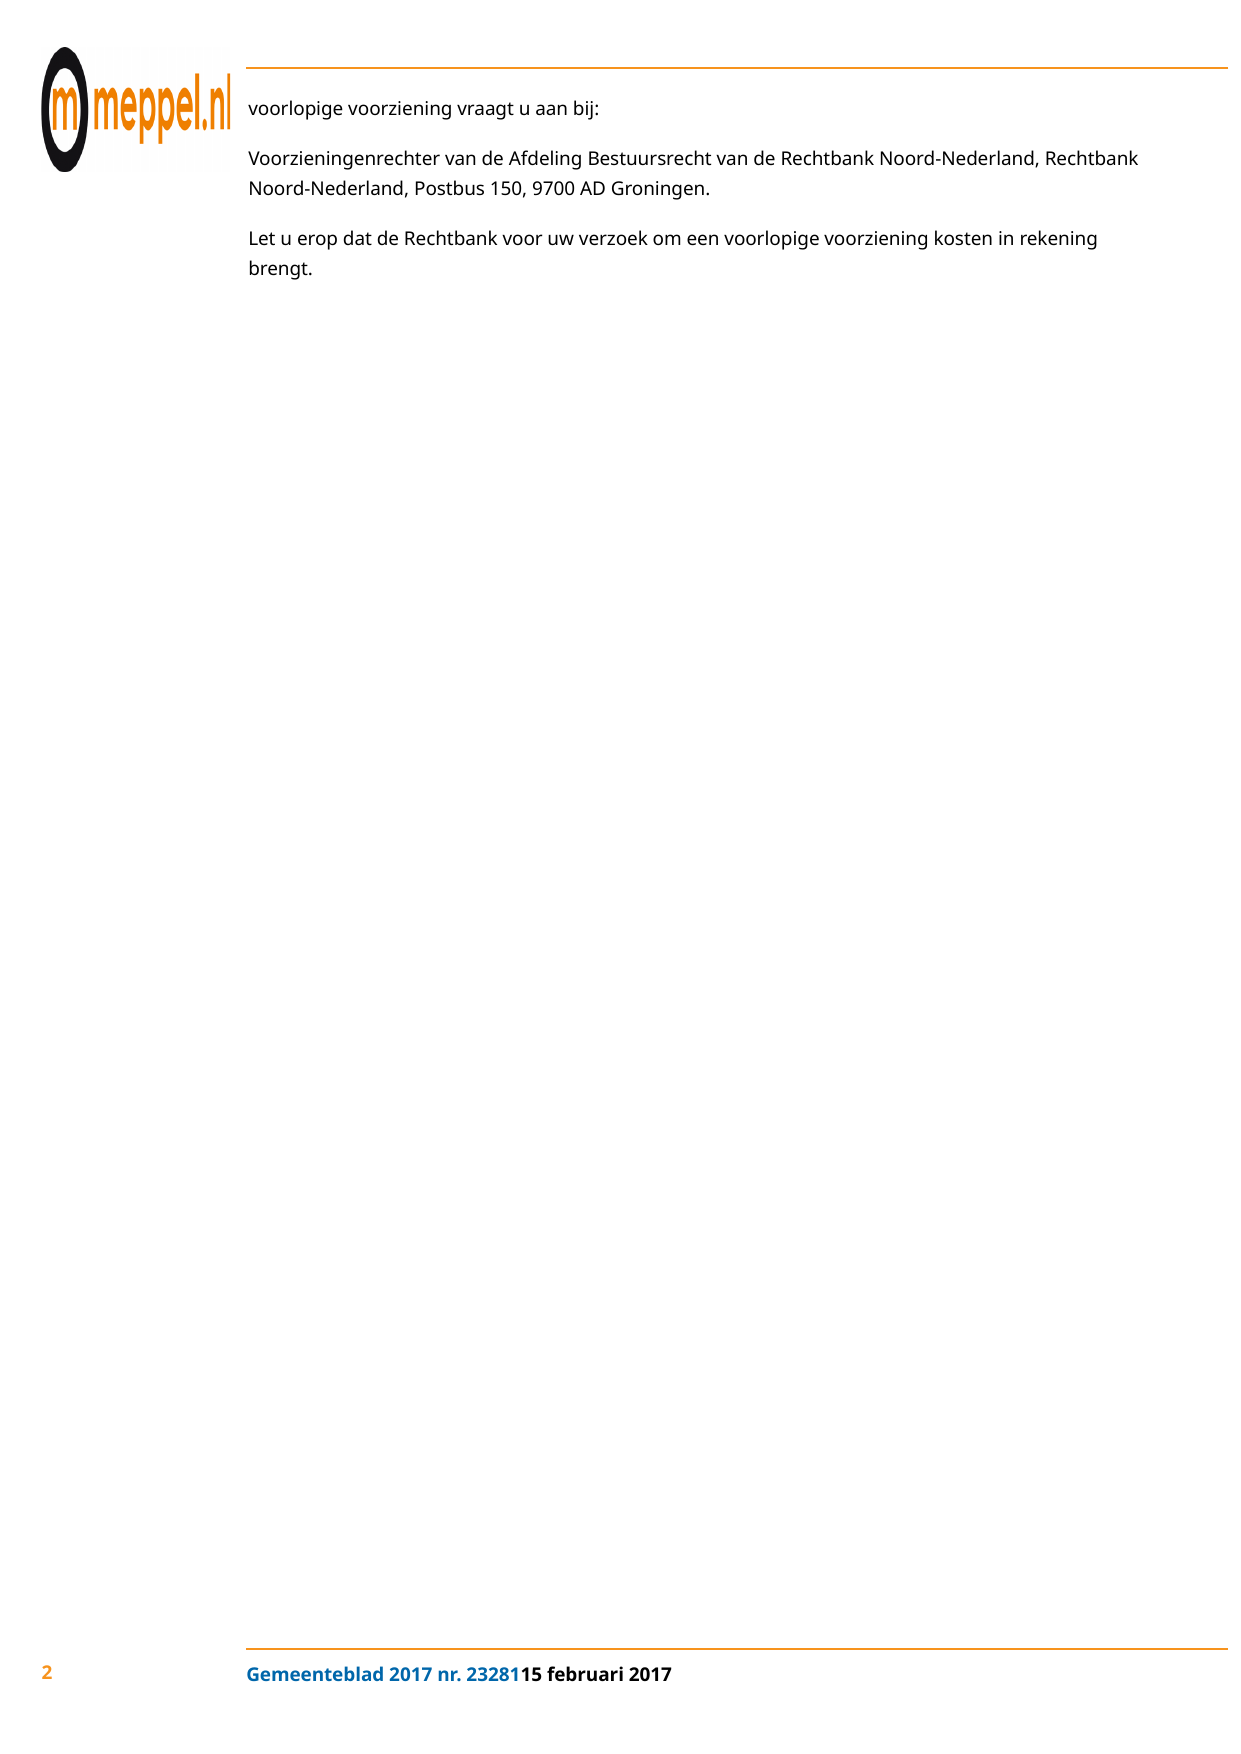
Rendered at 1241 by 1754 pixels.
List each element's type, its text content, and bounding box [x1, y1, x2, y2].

text Let u erop dat de Rechtbank voor uw verzoek om een voorlopige voorziening kosten in rekening brengt. [248, 225, 1152, 281]
text voorlopige voorziening vraagt u aan bij: [248, 95, 1152, 121]
picture [41, 47, 231, 172]
text Voorzieningenrechter van de Afdeling Bestuursrecht van de Rechtbank Noord-Nederland, Rechtbank Noord-Nederland, Postbus 150, 9700 AD Groningen. [248, 145, 1152, 201]
